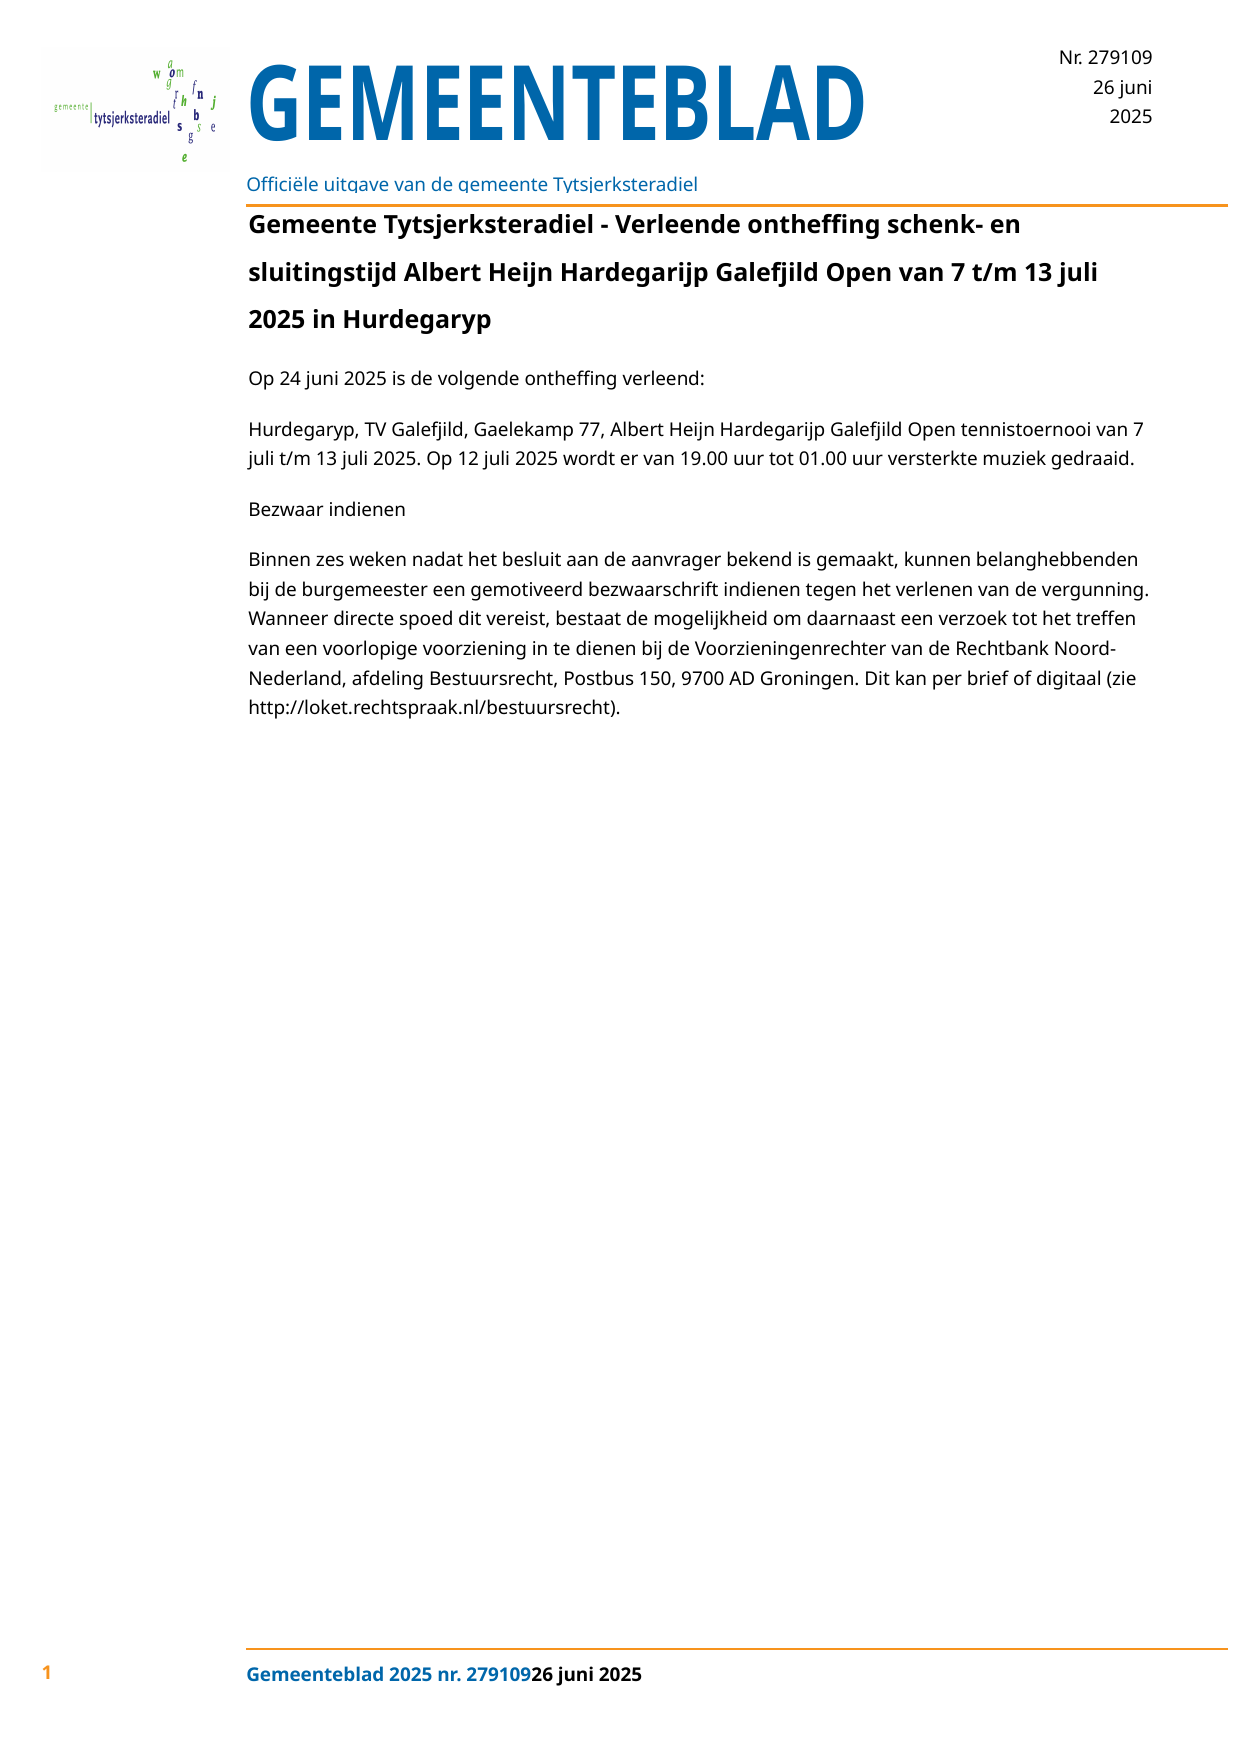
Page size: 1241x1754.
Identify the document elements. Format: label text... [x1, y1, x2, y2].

text Binnen zes weken nadat het besluit aan de aanvrager bekend is gemaakt, kunnen belanghebbenden bij de burgemeester een gemotiveerd bezwaarschrift indienen tegen het verlenen van de vergunning. Wanneer directe spoed dit vereist, bestaat de mogelijkheid om daarnaast een verzoek tot het treffen van een voorlopige voorziening in te dienen bij de Voorzieningenrechter van de Rechtbank Noord-Nederland, afdeling Bestuursrecht, Postbus 150, 9700 AD Groningen. Dit kan per brief of digitaal (zie http://loket.rechtspraak.nl/bestuursrecht). [248, 546, 1152, 720]
text Hurdegaryp, TV Galefjild, Gaelekamp 77, Albert Heijn Hardegarijp Galefjild Open tennistoernooi van 7 juli t/m 13 juli 2025. Op 12 juli 2025 wordt er van 19.00 uur tot 01.00 uur versterkte muziek gedraaid. [248, 416, 1152, 471]
text Op 24 juni 2025 is de volgende ontheffing verleend: [248, 366, 1152, 391]
text Bezwaar indienen [248, 496, 1152, 522]
text Gemeente Tytsjerksteradiel - Verleende ontheffing schenk- en sluitingstijd Albert Heijn Hardegarijp Galefjild Open van 7 t/m 13 juli 2025 in Hurdegaryp [248, 207, 1152, 336]
picture [41, 47, 231, 172]
